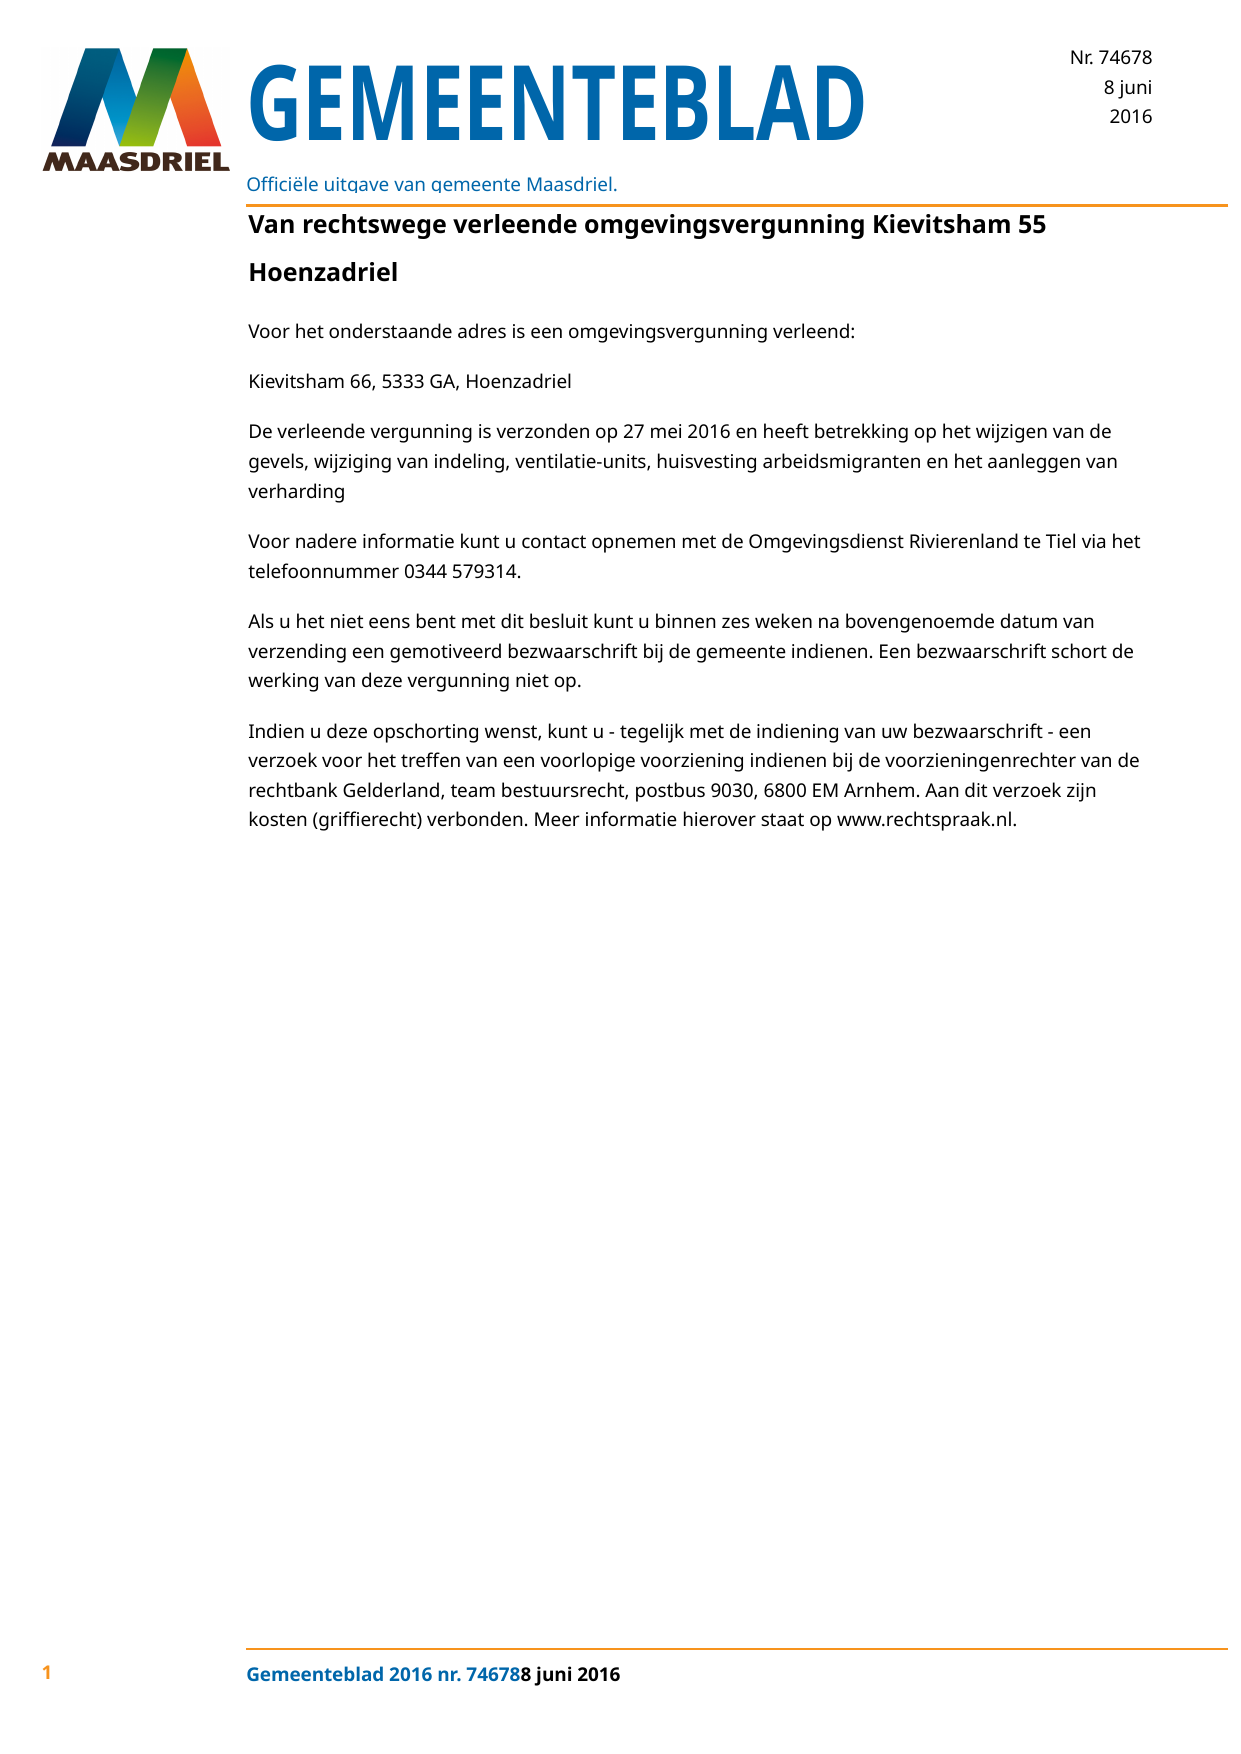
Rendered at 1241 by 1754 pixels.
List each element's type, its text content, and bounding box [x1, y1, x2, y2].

text Kievitsham 66, 5333 GA, Hoenzadriel [248, 368, 1152, 394]
text Indien u deze opschorting wenst, kunt u - tegelijk met de indiening van uw bezwaarschrift - een verzoek voor het treffen van een voorlopige voorziening indienen bij de voorzieningenrechter van de rechtbank Gelderland, team bestuursrecht, postbus 9030, 6800 EM Arnhem. Aan dit verzoek zijn kosten (griffierecht) verbonden. Meer informatie hierover staat op www.rechtspraak.nl. [248, 718, 1152, 832]
text De verleende vergunning is verzonden op 27 mei 2016 en heeft betrekking op het wijzigen van de gevels, wijziging van indeling, ventilatie-units, huisvesting arbeidsmigranten en het aanleggen van verharding [248, 419, 1152, 504]
text Voor het onderstaande adres is een omgevingsvergunning verleend: [248, 318, 1152, 344]
text Als u het niet eens bent met dit besluit kunt u binnen zes weken na bovengenoemde datum van verzending een gemotiveerd bezwaarschrift bij de gemeente indienen. Een bezwaarschrift schort de werking van deze vergunning niet op. [248, 608, 1152, 693]
text Voor nadere informatie kunt u contact opnemen met de Omgevingsdienst Rivierenland te Tiel via het telefoonnummer 0344 579314. [248, 528, 1152, 584]
text Van rechtswege verleende omgevingsvergunning Kievitsham 55 Hoenzadriel [248, 207, 1152, 288]
picture [41, 47, 231, 172]
